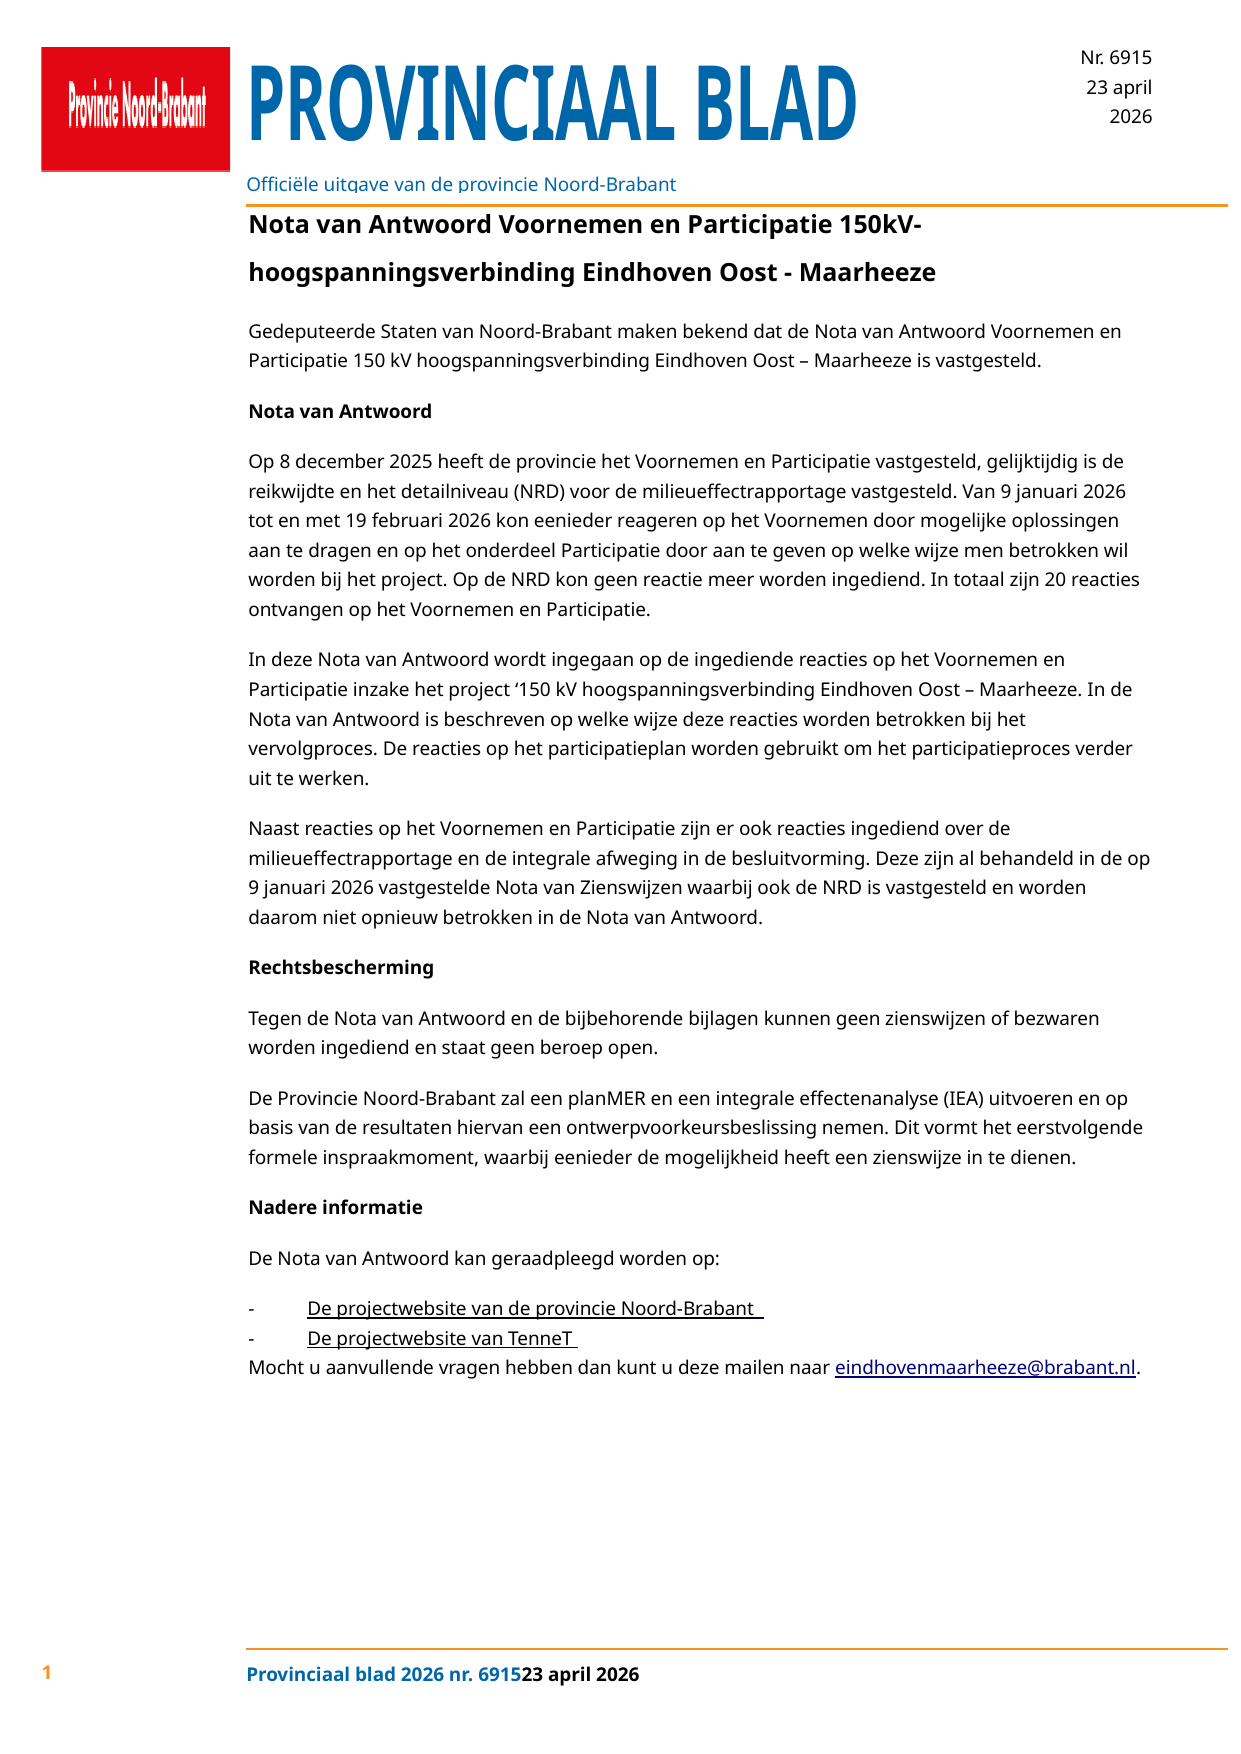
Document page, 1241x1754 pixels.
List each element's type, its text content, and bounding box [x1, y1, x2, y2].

text De Nota van Antwoord kan geraadpleegd worden op: [248, 1245, 1152, 1271]
text Nota van Antwoord Voornemen en Participatie 150kV-hoogspanningsverbinding Eindhoven Oost - Maarheeze [248, 207, 1152, 288]
text Nadere informatie [248, 1194, 1152, 1220]
text De Provincie Noord-Brabant zal een planMER en een integrale effectenanalyse (IEA) uitvoeren en op basis van de resultaten hiervan een ontwerpvoorkeursbeslissing nemen. Dit vormt het eerstvolgende formele inspraakmoment, waarbij eenieder de mogelijkheid heeft een zienswijze in te dienen. [248, 1085, 1152, 1170]
text Rechtsbescherming [248, 954, 1152, 980]
list De projectwebsite van TenneT [248, 1325, 1152, 1351]
text Tegen de Nota van Antwoord en de bijbehorende bijlagen kunnen geen zienswijzen of bezwaren worden ingediend en staat geen beroep open. [248, 1005, 1152, 1060]
list De projectwebsite van de provincie Noord-Brabant [248, 1295, 1152, 1321]
text Naast reacties op het Voornemen en Participatie zijn er ook reacties ingediend over de milieueffectrapportage en de integrale afweging in de besluitvorming. Deze zijn al behandeld in de op 9 januari 2026 vastgestelde Nota van Zienswijzen waarbij ook de NRD is vastgesteld en worden daarom niet opnieuw betrokken in de Nota van Antwoord. [248, 815, 1152, 930]
text Op 8 december 2025 heeft de provincie het Voornemen en Participatie vastgesteld, gelijktijdig is de reikwijdte en het detailniveau (NRD) voor de milieueffectrapportage vastgesteld. Van 9 januari 2026 tot en met 19 februari 2026 kon eenieder reageren op het Voornemen door mogelijke oplossingen aan te dragen en op het onderdeel Participatie door aan te geven op welke wijze men betrokken wil worden bij het project. Op de NRD kon geen reactie meer worden ingediend. In totaal zijn 20 reacties ontvangen op het Voornemen en Participatie. [248, 448, 1152, 622]
text In deze Nota van Antwoord wordt ingegaan op de ingediende reacties op het Voornemen en Participatie inzake het project ‘150 kV hoogspanningsverbinding Eindhoven Oost – Maarheeze. In de Nota van Antwoord is beschreven op welke wijze deze reacties worden betrokken bij het vervolgproces. De reacties op het participatieplan worden gebruikt om het participatieproces verder uit te werken. [248, 647, 1152, 791]
text Nota van Antwoord [248, 398, 1152, 424]
picture [41, 47, 231, 172]
text Mocht u aanvullende vragen hebben dan kunt u deze mailen naar eindhovenmaarheeze@brabant.nl. [248, 1354, 1152, 1380]
text Gedeputeerde Staten van Noord-Brabant maken bekend dat de Nota van Antwoord Voornemen en Participatie 150 kV hoogspanningsverbinding Eindhoven Oost – Maarheeze is vastgesteld. [248, 318, 1152, 373]
